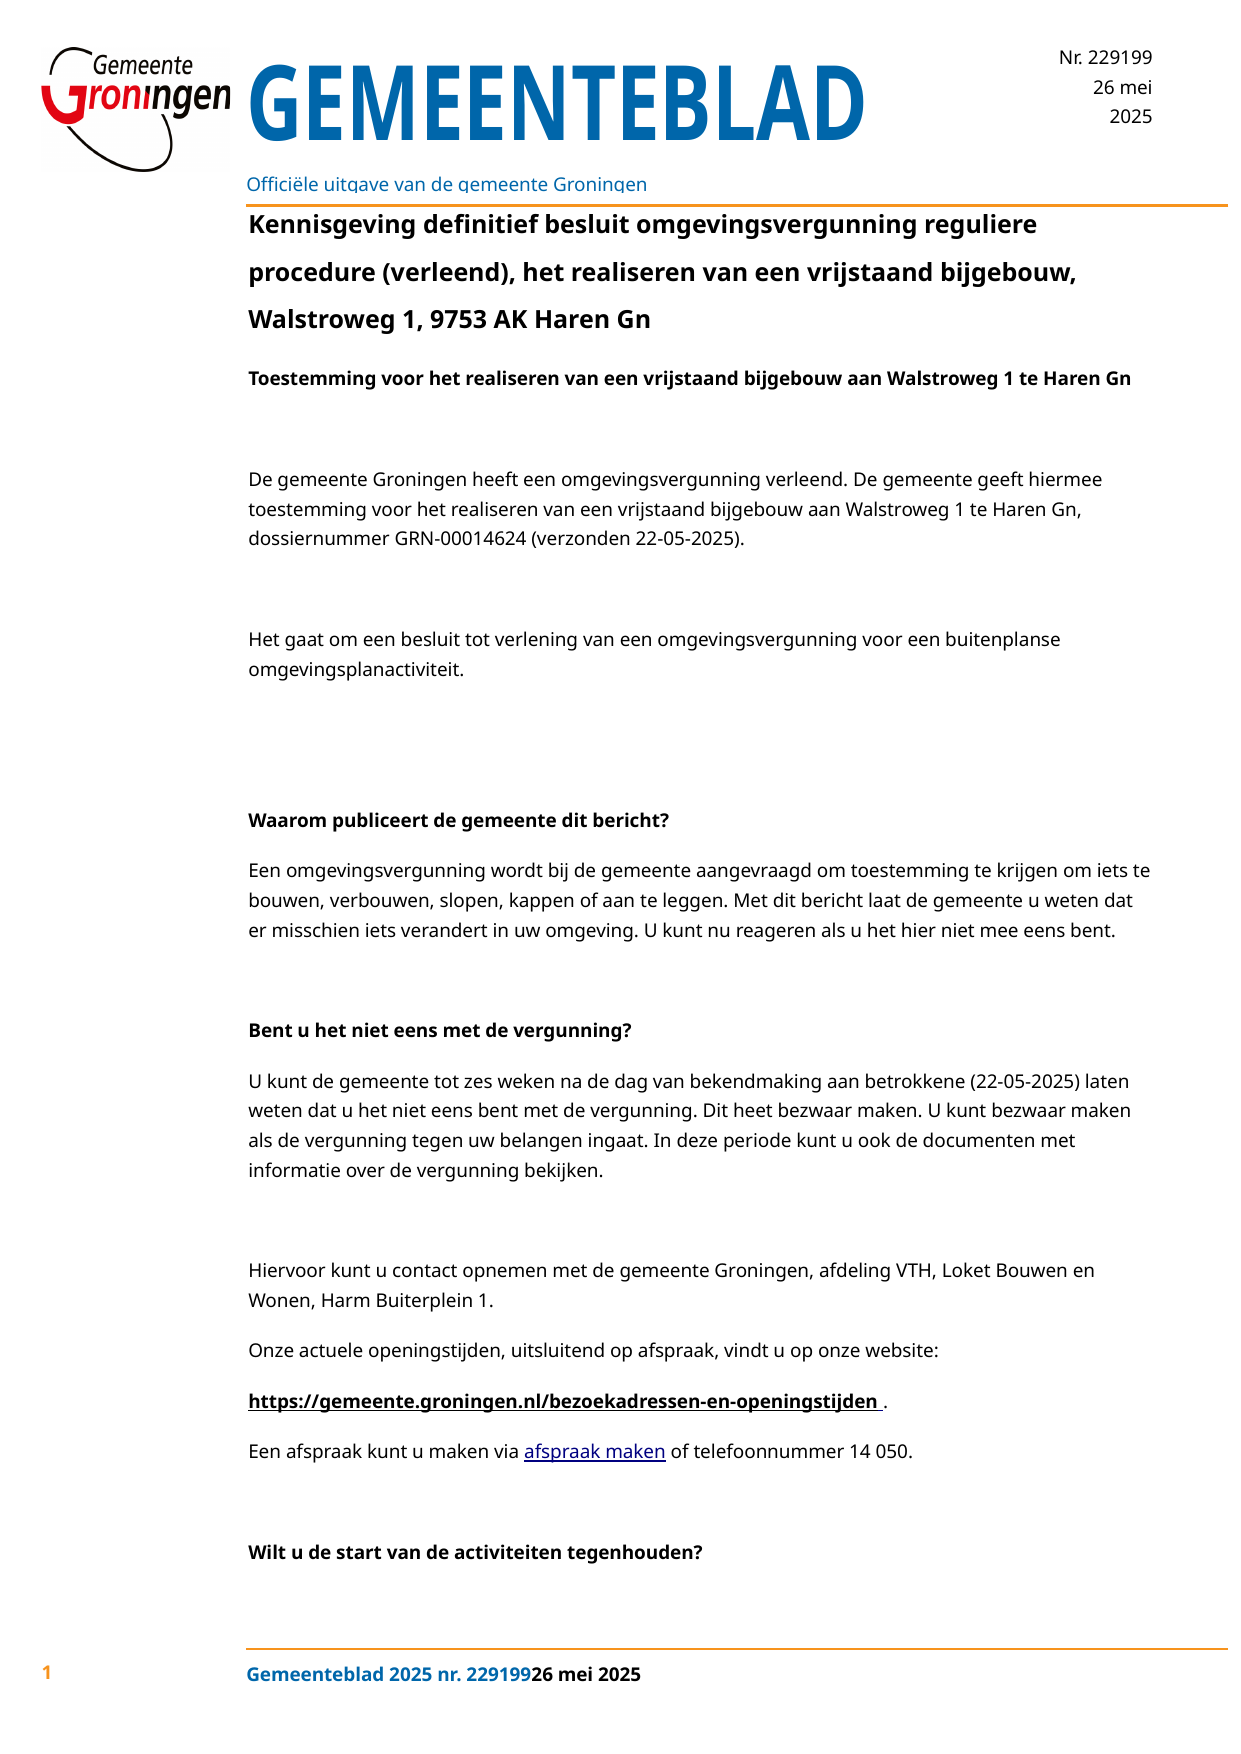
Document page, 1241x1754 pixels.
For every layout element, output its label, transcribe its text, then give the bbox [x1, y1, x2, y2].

text Wilt u de start van de activiteiten tegenhouden? [248, 1539, 1152, 1565]
text https://gemeente.groningen.nl/bezoekadressen-en-openingstijden . [248, 1388, 1152, 1414]
text De gemeente Groningen heeft een omgevingsvergunning verleend. De gemeente geeft hiermee toestemming voor het realiseren van een vrijstaand bijgebouw aan Walstroweg 1 te Haren Gn, dossiernummer GRN-00014624 (verzonden 22-05-2025). [248, 466, 1152, 551]
text Kennisgeving definitief besluit omgevingsvergunning reguliere procedure (verleend), het realiseren van een vrijstaand bijgebouw, Walstroweg 1, 9753 AK Haren Gn [248, 207, 1152, 336]
text U kunt de gemeente tot zes weken na de dag van bekendmaking aan betrokkene (22-05-2025) laten weten dat u het niet eens bent met de vergunning. Dit heet bezwaar maken. U kunt bezwaar maken als de vergunning tegen uw belangen ingaat. In deze periode kunt u ook de documenten met informatie over de vergunning bekijken. [248, 1068, 1152, 1182]
text Bent u het niet eens met de vergunning? [248, 1018, 1152, 1043]
text Waarom publiceert de gemeente dit bericht? [248, 807, 1152, 833]
text Toestemming voor het realiseren van een vrijstaand bijgebouw aan Walstroweg 1 te Haren Gn [248, 366, 1152, 391]
text Onze actuele openingstijden, uitsluitend op afspraak, vindt u op onze website: [248, 1338, 1152, 1363]
text Hiervoor kunt u contact opnemen met de gemeente Groningen, afdeling VTH, Loket Bouwen en Wonen, Harm Buiterplein 1. [248, 1258, 1152, 1313]
text Een omgevingsvergunning wordt bij de gemeente aangevraagd om toestemming te krijgen om iets te bouwen, verbouwen, slopen, kappen of aan te leggen. Met dit bericht laat de gemeente u weten dat er misschien iets verandert in uw omgeving. U kunt nu reageren als u het hier niet mee eens bent. [248, 858, 1152, 942]
text Het gaat om een besluit tot verlening van een omgevingsvergunning voor een buitenplanse omgevingsplanactiviteit. [248, 626, 1152, 682]
text Een afspraak kunt u maken via afspraak maken of telefoonnummer 14 050. [248, 1438, 1152, 1464]
picture [41, 47, 231, 172]
